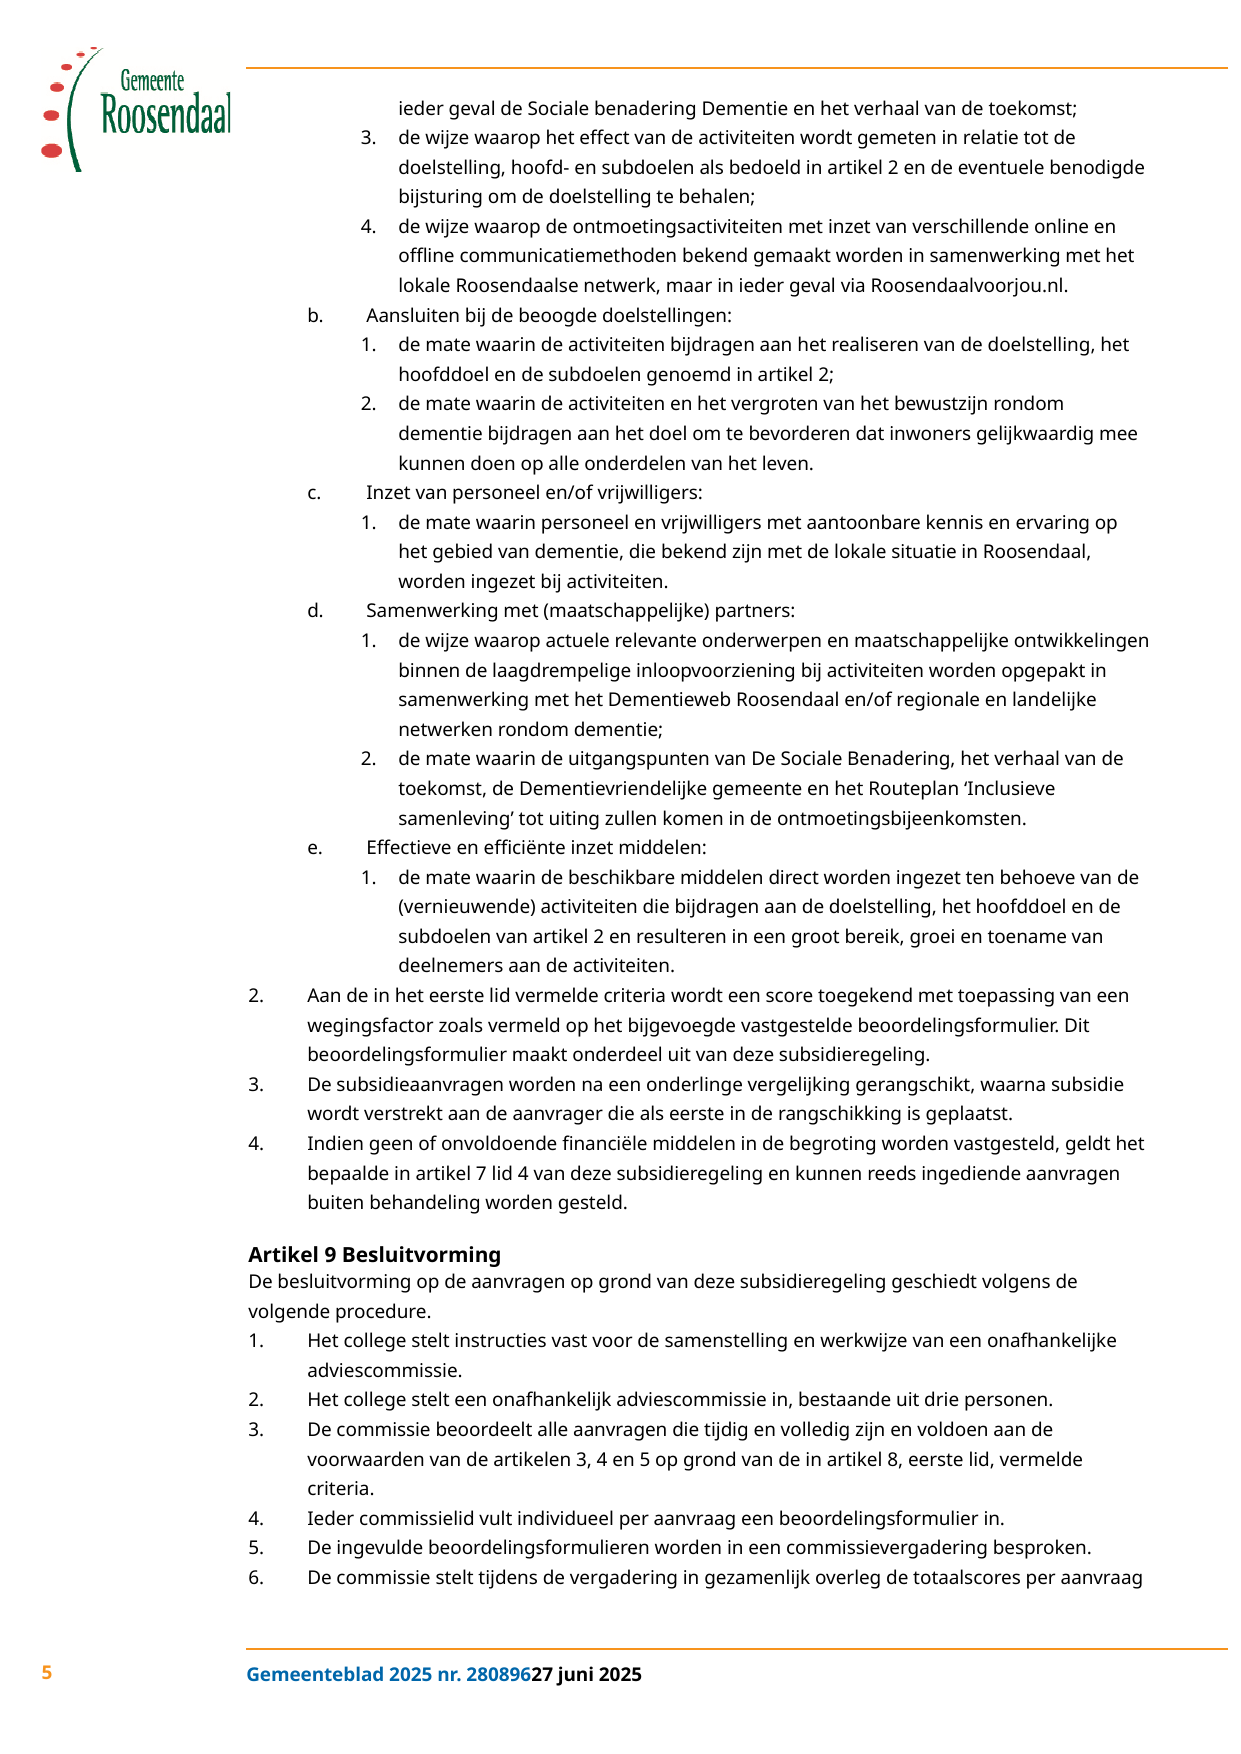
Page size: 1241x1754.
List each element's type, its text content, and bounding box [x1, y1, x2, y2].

list de mate waarin personeel en vrijwilligers met aantoonbare kennis en ervaring op het gebied van dementie, die bekend zijn met de lokale situatie in Roosendaal, worden ingezet bij activiteiten. [361, 509, 1152, 594]
list Het college stelt een onafhankelijk adviescommissie in, bestaande uit drie personen. [248, 1387, 1152, 1412]
list de wijze waarop actuele relevante onderwerpen en maatschappelijke ontwikkelingen binnen de laagdrempelige inloopvoorziening bij activiteiten worden opgepakt in samenwerking met het Dementieweb Roosendaal en/of regionale en landelijke netwerken rondom dementie; [361, 627, 1152, 742]
list De ingevulde beoordelingsformulieren worden in een commissievergadering besproken. [248, 1534, 1152, 1560]
list de wijze waarop het effect van de activiteiten wordt gemeten in relatie tot de doelstelling, hoofd- en subdoelen als bedoeld in artikel 2 en de eventuele benodigde bijsturing om de doelstelling te behalen; [361, 124, 1152, 209]
picture [41, 47, 231, 172]
list De commissie beoordeelt alle aanvragen die tijdig en volledig zijn en voldoen aan de voorwaarden van de artikelen 3, 4 en 5 op grond van de in artikel 8, eerste lid, vermelde criteria. [248, 1416, 1152, 1501]
text Artikel 9 Besluitvorming [248, 1240, 1152, 1268]
list Effectieve en efficiënte inzet middelen: [307, 834, 1152, 860]
list Samenwerking met (maatschappelijke) partners: [307, 598, 1152, 623]
list Het college stelt instructies vast voor de samenstelling en werkwijze van een onafhankelijke adviescommissie. [248, 1327, 1152, 1383]
list de mate waarin de uitgangspunten van De Sociale Benadering, het verhaal van de toekomst, de Dementievriendelijke gemeente en het Routeplan ‘Inclusieve samenleving’ tot uiting zullen komen in de ontmoetingsbijeenkomsten. [361, 746, 1152, 831]
list Ieder commissielid vult individueel per aanvraag een beoordelingsformulier in. [248, 1505, 1152, 1531]
list De commissie stelt tijdens de vergadering in gezamenlijk overleg de totaalscores per aanvraag [248, 1564, 1152, 1590]
list de mate waarin de activiteiten en het vergroten van het bewustzijn rondom dementie bijdragen aan het doel om te bevorderen dat inwoners gelijkwaardig mee kunnen doen op alle onderdelen van het leven. [361, 391, 1152, 476]
list de mate waarin de beschikbare middelen direct worden ingezet ten behoeve van de (vernieuwende) activiteiten die bijdragen aan de doelstelling, het hoofddoel en de subdoelen van artikel 2 en resulteren in een groot bereik, groei en toename van deelnemers aan de activiteiten. [361, 864, 1152, 978]
list Aan de in het eerste lid vermelde criteria wordt een score toegekend met toepassing van een wegingsfactor zoals vermeld op het bijgevoegde vastgestelde beoordelingsformulier. Dit beoordelingsformulier maakt onderdeel uit van deze subsidieregeling. [248, 982, 1152, 1067]
list ieder geval de Sociale benadering Dementie en het verhaal van de toekomst; [361, 95, 1152, 121]
list Indien geen of onvoldoende financiële middelen in de begroting worden vastgesteld, geldt het bepaalde in artikel 7 lid 4 van deze subsidieregeling en kunnen reeds ingediende aanvragen buiten behandeling worden gesteld. [248, 1130, 1152, 1215]
list Inzet van personeel en/of vrijwilligers: [307, 479, 1152, 505]
list de wijze waarop de ontmoetingsactiviteiten met inzet van verschillende online en offline communicatiemethoden bekend gemaakt worden in samenwerking met het lokale Roosendaalse netwerk, maar in ieder geval via Roosendaalvoorjou.nl. [361, 213, 1152, 298]
list de mate waarin de activiteiten bijdragen aan het realiseren van de doelstelling, het hoofddoel en de subdoelen genoemd in artikel 2; [361, 331, 1152, 387]
list De subsidieaanvragen worden na een onderlinge vergelijking gerangschikt, waarna subsidie wordt verstrekt aan de aanvrager die als eerste in de rangschikking is geplaatst. [248, 1071, 1152, 1126]
list Aansluiten bij de beoogde doelstellingen: [307, 302, 1152, 328]
text De besluitvorming op de aanvragen op grond van deze subsidieregeling geschiedt volgens de volgende procedure. [248, 1268, 1152, 1323]
